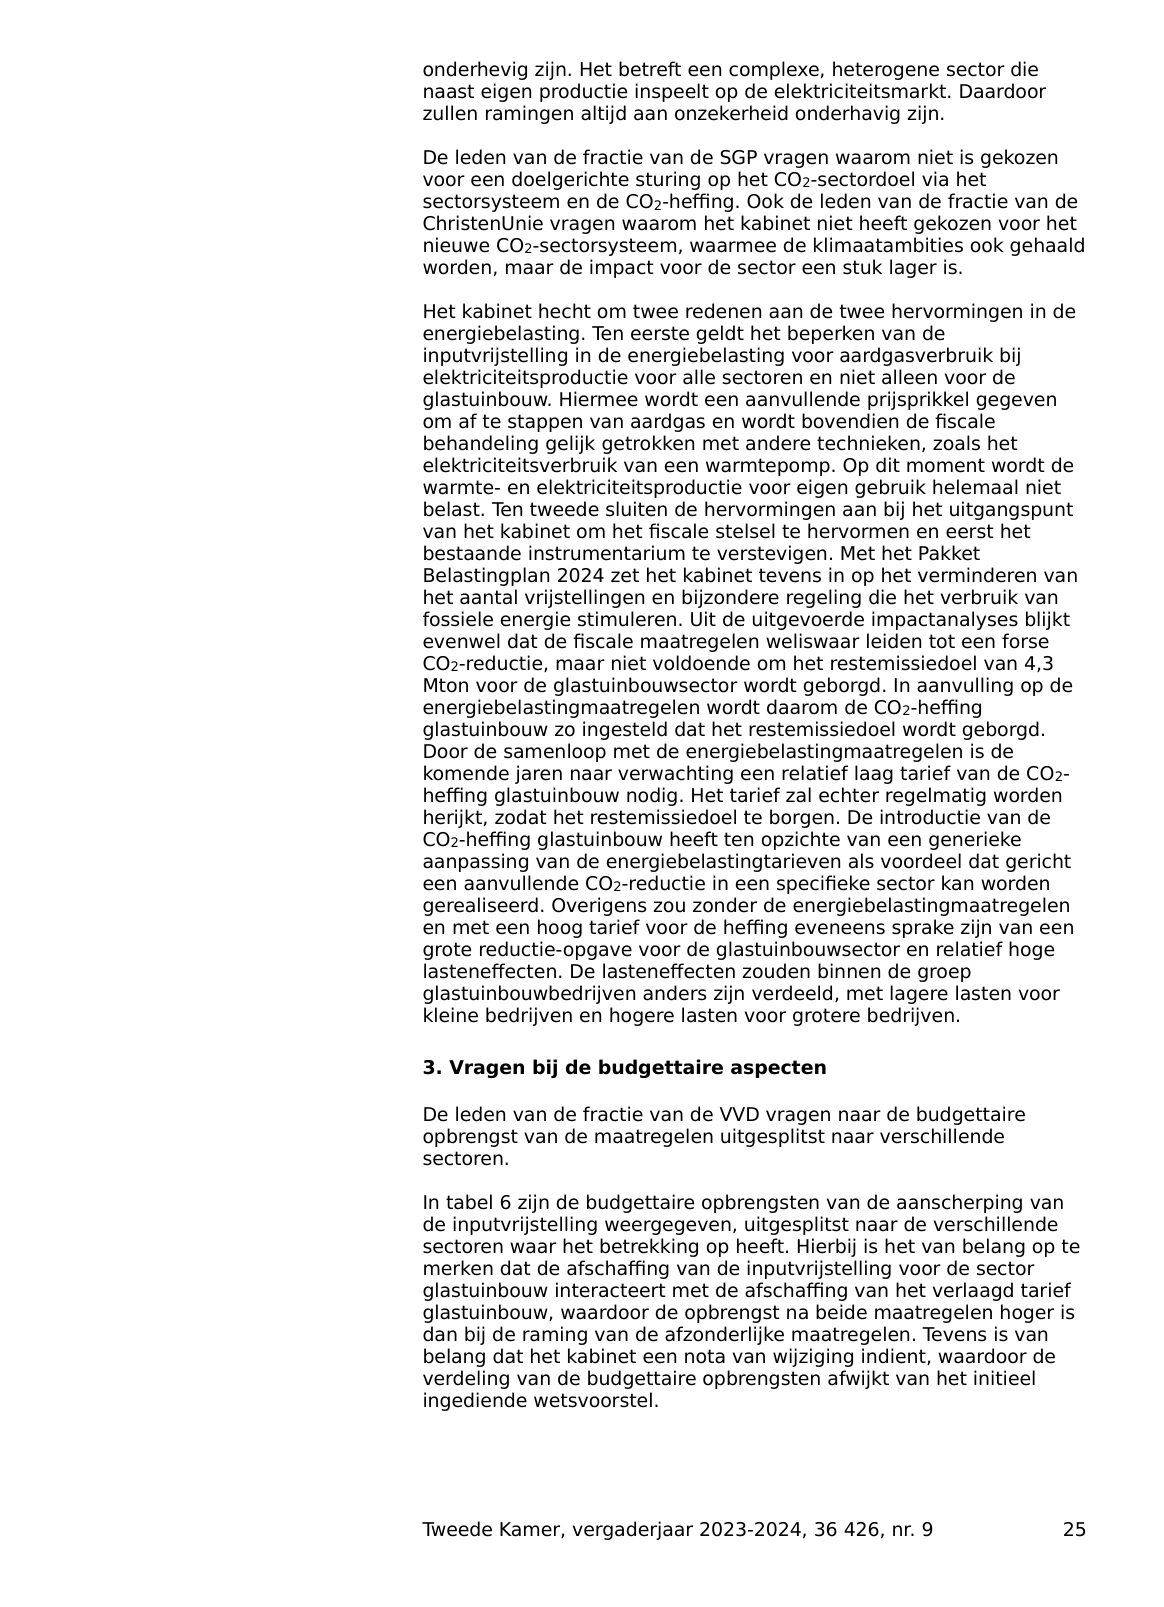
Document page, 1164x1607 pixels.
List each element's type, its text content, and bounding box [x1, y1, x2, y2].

subtitle 3. Vragen bij de budgettaire aspecten [422, 1057, 1087, 1078]
text De leden van de fractie van de VVD vragen naar de budgettaire opbrengst van de maatregelen uitgesplitst naar verschillende sectoren. [422, 1103, 1087, 1169]
text onderhevig zijn. Het betreft een complexe, heterogene sector die naast eigen productie inspeelt op de elektriciteitsmarkt. Daardoor zullen ramingen altijd aan onzekerheid onderhavig zijn. [422, 59, 1087, 125]
text Het kabinet hecht om twee redenen aan de twee hervormingen in de energiebelasting. Ten eerste geldt het beperken van de inputvrijstelling in de energiebelasting voor aardgasverbruik bij elektriciteitsproductie voor alle sectoren en niet alleen voor de glastuinbouw. Hiermee wordt een aanvullende prijsprikkel gegeven om af te stappen van aardgas en wordt bovendien de fiscale behandeling gelijk getrokken met andere technieken, zoals het elektriciteitsverbruik van een warmtepomp. Op dit moment wordt de warmte- en elektriciteitsproductie voor eigen gebruik helemaal niet belast. Ten tweede sluiten de hervormingen aan bij het uitgangspunt van het kabinet om het fiscale stelsel te hervormen en eerst het bestaande instrumentarium te verstevigen. Met het Pakket Belastingplan 2024 zet het kabinet tevens in op het verminderen van het aantal vrijstellingen en bijzondere regeling die het verbruik van fossiele energie stimuleren. Uit de uitgevoerde impactanalyses blijkt evenwel dat de fiscale maatregelen weliswaar leiden tot een forse CO2-reductie, maar niet voldoende om het restemissiedoel van 4,3 Mton voor de glastuinbouwsector wordt geborgd. In aanvulling op de energiebelastingmaatregelen wordt daarom de CO2-heffing glastuinbouw zo ingesteld dat het restemissiedoel wordt geborgd. Door de samenloop met de energiebelastingmaatregelen is de komende jaren naar verwachting een relatief laag tarief van de CO2-heffing glastuinbouw nodig. Het tarief zal echter regelmatig worden herijkt, zodat het restemissiedoel te borgen. De introductie van de CO2-heffing glastuinbouw heeft ten opzichte van een generieke aanpassing van de energiebelastingtarieven als voordeel dat gericht een aanvullende CO2-reductie in een specifieke sector kan worden gerealiseerd. Overigens zou zonder de energiebelastingmaatregelen en met een hoog tarief voor de heffing eveneens sprake zijn van een grote reductie-opgave voor de glastuinbouwsector en relatief hoge lasteneffecten. De lasteneffecten zouden binnen de groep glastuinbouwbedrijven anders zijn verdeeld, met lagere lasten voor kleine bedrijven en hogere lasten voor grotere bedrijven. [422, 301, 1087, 1027]
text In tabel 6 zijn de budgettaire opbrengsten van de aanscherping van de inputvrijstelling weergegeven, uitgesplitst naar de verschillende sectoren waar het betrekking op heeft. Hierbij is het van belang op te merken dat de afschaffing van de inputvrijstelling voor de sector glastuinbouw interacteert met de afschaffing van het verlaagd tarief glastuinbouw, waardoor de opbrengst na beide maatregelen hoger is dan bij de raming van de afzonderlijke maatregelen. Tevens is van belang dat het kabinet een nota van wijziging indient, waardoor de verdeling van de budgettaire opbrengsten afwijkt van het initieel ingediende wetsvoorstel. [422, 1192, 1087, 1411]
text De leden van de fractie van de SGP vragen waarom niet is gekozen voor een doelgerichte sturing op het CO2-sectordoel via het sectorsysteem en de CO2-heffing. Ook de leden van de fractie van de ChristenUnie vragen waarom het kabinet niet heeft gekozen voor het nieuwe CO2-sectorsysteem, waarmee de klimaatambities ook gehaald worden, maar de impact voor de sector een stuk lager is. [422, 147, 1087, 279]
